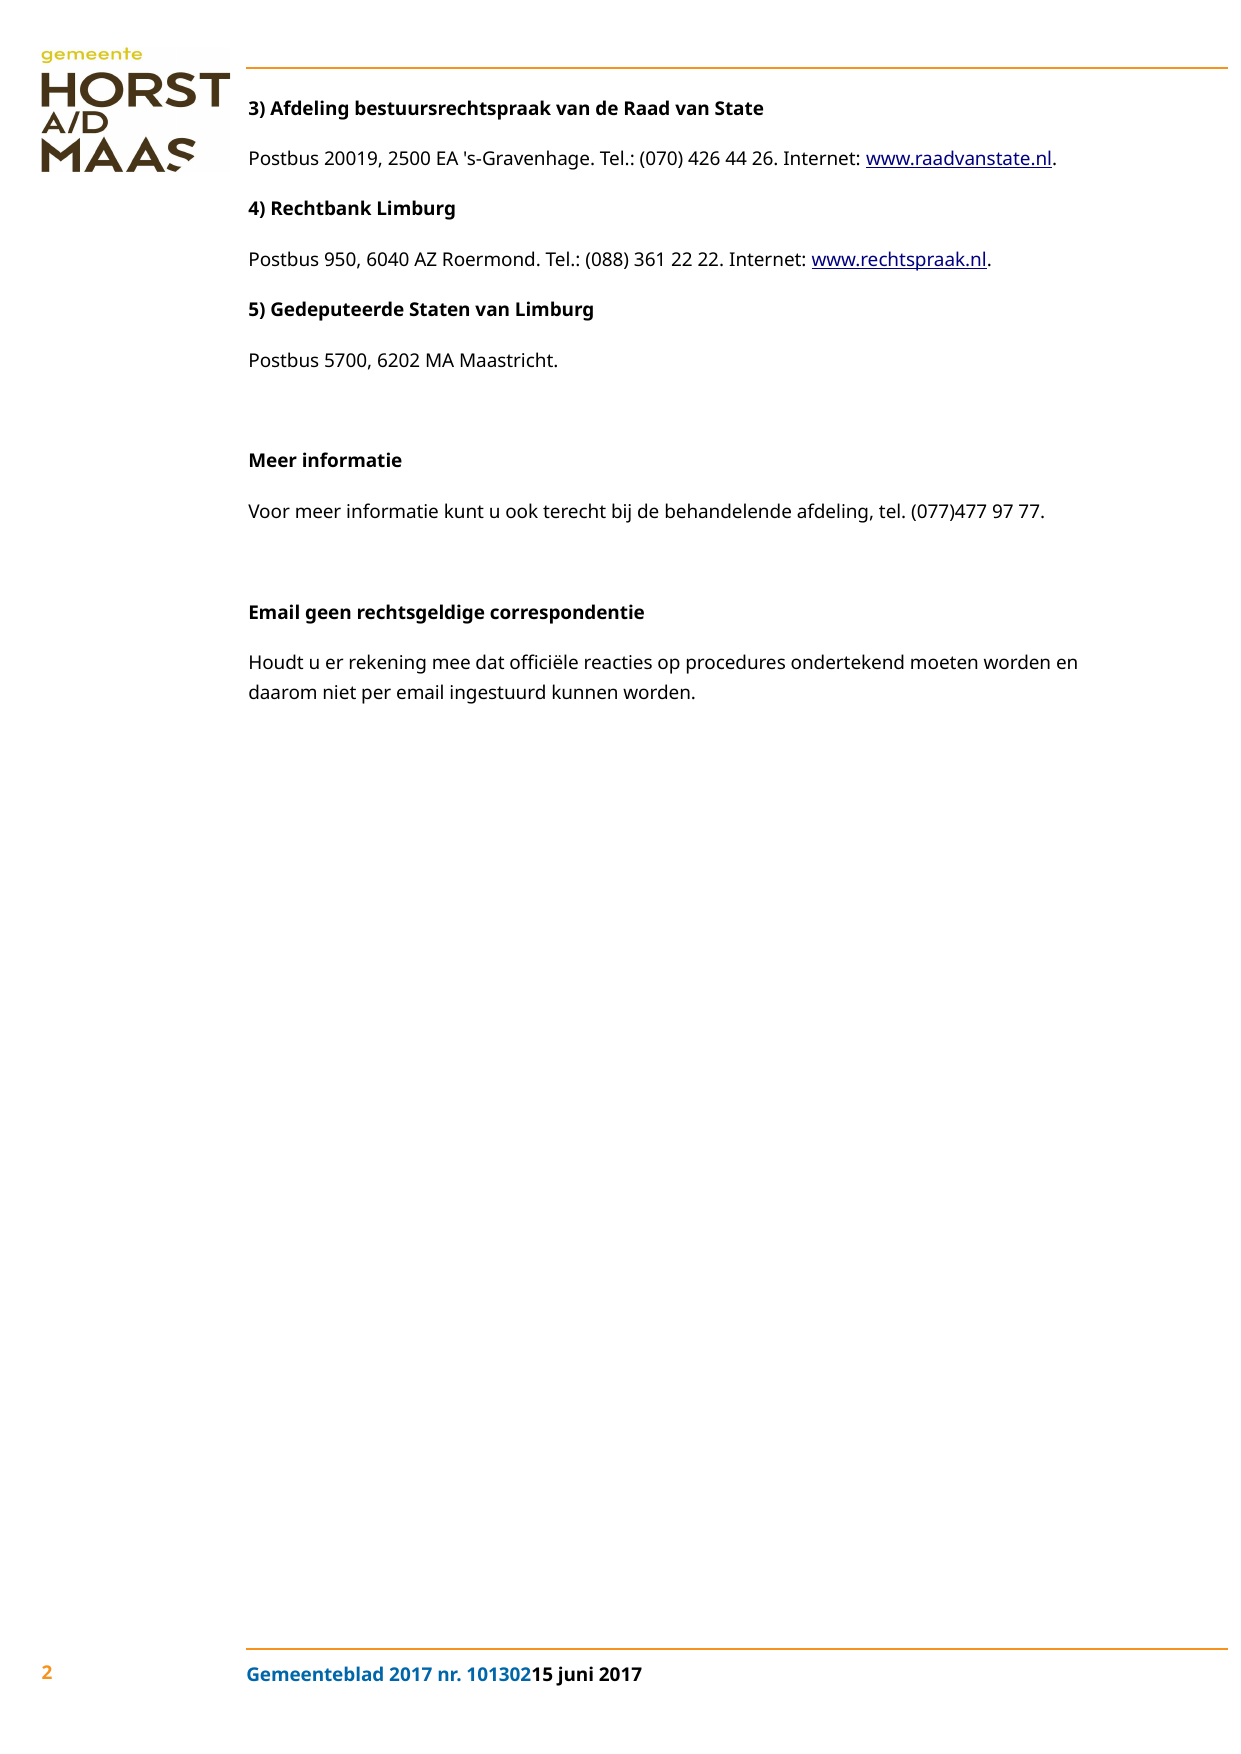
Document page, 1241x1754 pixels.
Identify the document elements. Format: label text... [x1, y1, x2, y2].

text Meer informatie [248, 448, 1152, 473]
text Postbus 950, 6040 AZ Roermond. Tel.: (088) 361 22 22. Internet: www.rechtspraak.nl. [248, 246, 1152, 272]
text 5) Gedeputeerde Staten van Limburg [248, 296, 1152, 322]
text Voor meer informatie kunt u ook terecht bij de behandelende afdeling, tel. (077)477 97 77. [248, 498, 1152, 524]
text Email geen rechtsgeldige correspondentie [248, 599, 1152, 625]
picture [41, 47, 231, 172]
text Houdt u er rekening mee dat officiële reacties op procedures ondertekend moeten worden en daarom niet per email ingestuurd kunnen worden. [248, 649, 1152, 705]
text Postbus 5700, 6202 MA Maastricht. [248, 347, 1152, 373]
text Postbus 20019, 2500 EA 's-Gravenhage. Tel.: (070) 426 44 26. Internet: www.raadvanstate.nl. [248, 145, 1152, 171]
text 3) Afdeling bestuursrechtspraak van de Raad van State [248, 95, 1152, 121]
text 4) Rechtbank Limburg [248, 196, 1152, 221]
